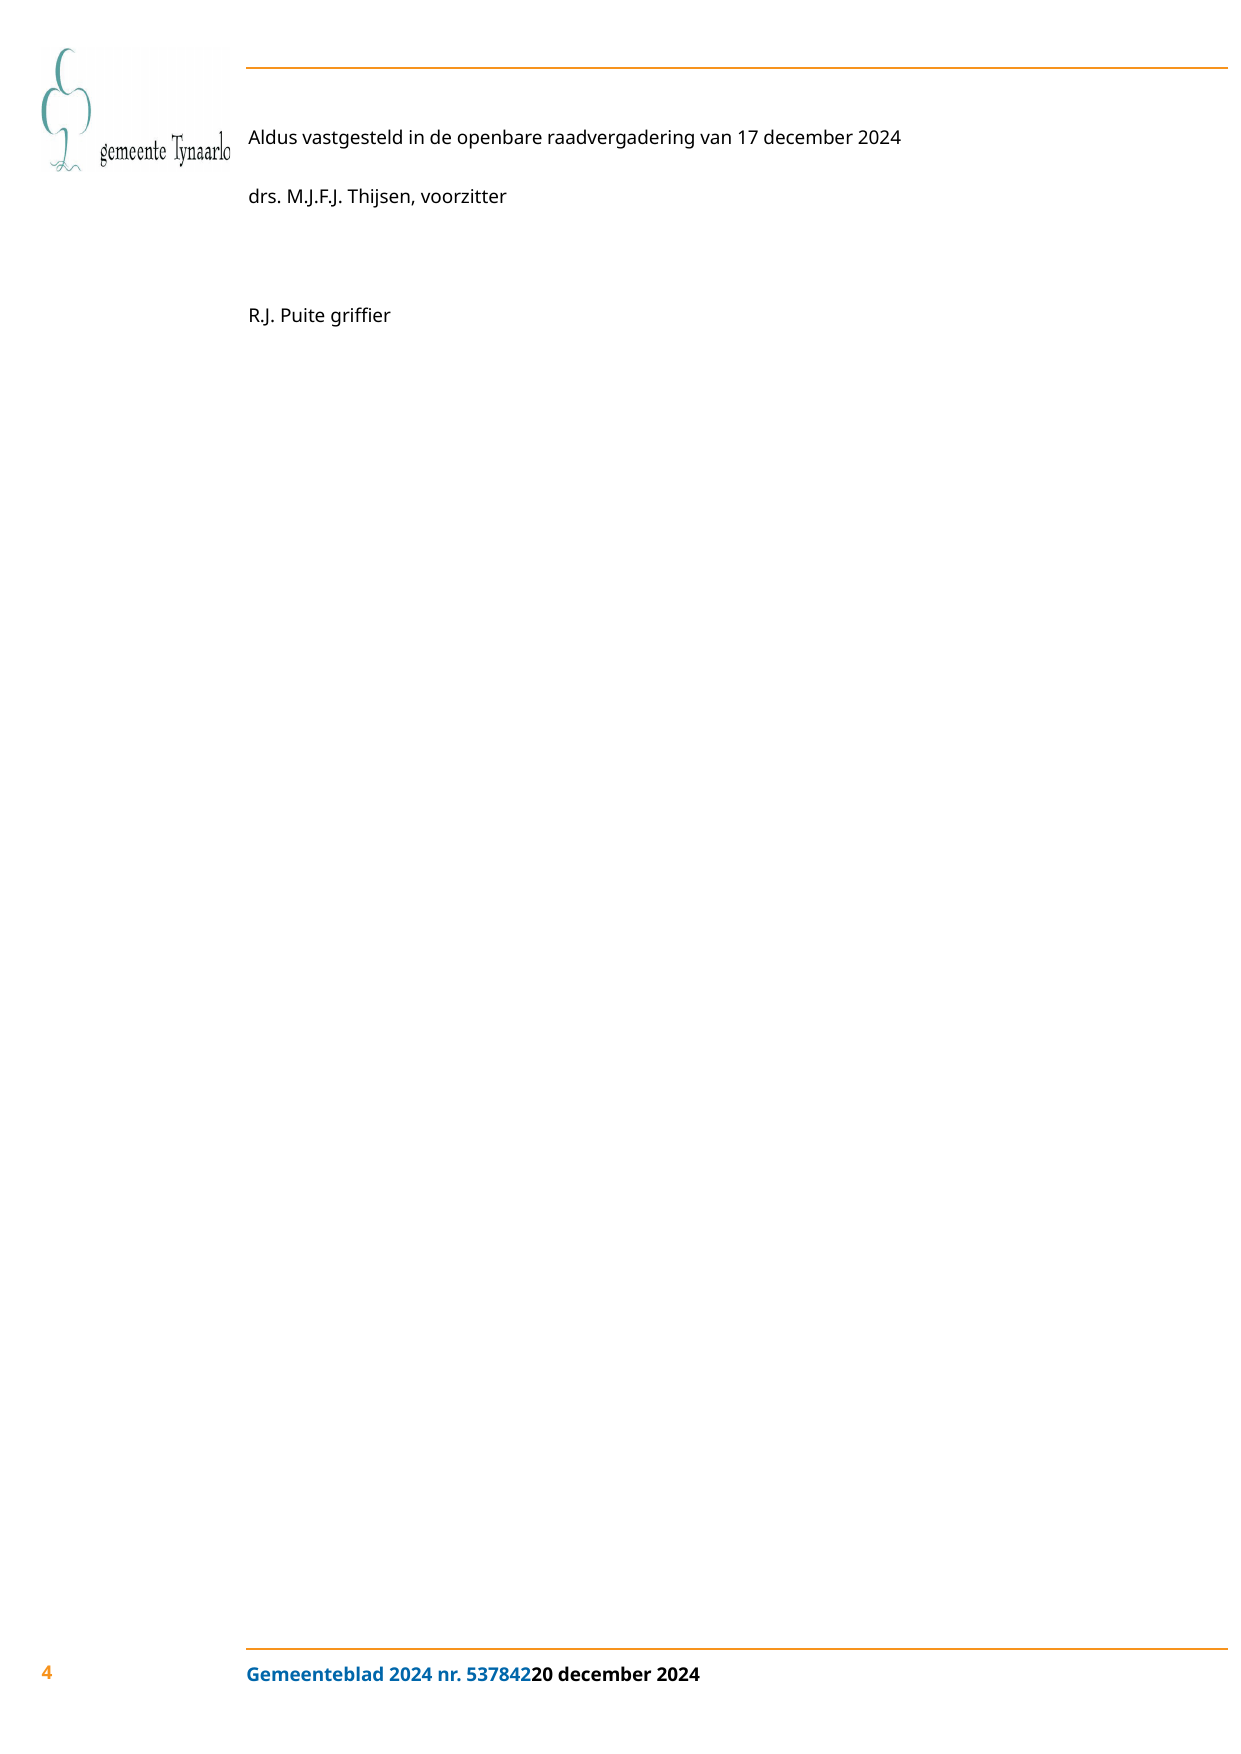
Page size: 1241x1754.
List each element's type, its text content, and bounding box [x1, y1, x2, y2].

text Aldus vastgesteld in de openbare raadvergadering van 17 december 2024 [248, 124, 1152, 150]
text R.J. Puite griffier [248, 302, 1152, 328]
text drs. M.J.F.J. Thijsen, voorzitter [248, 183, 1152, 209]
picture [41, 47, 231, 172]
